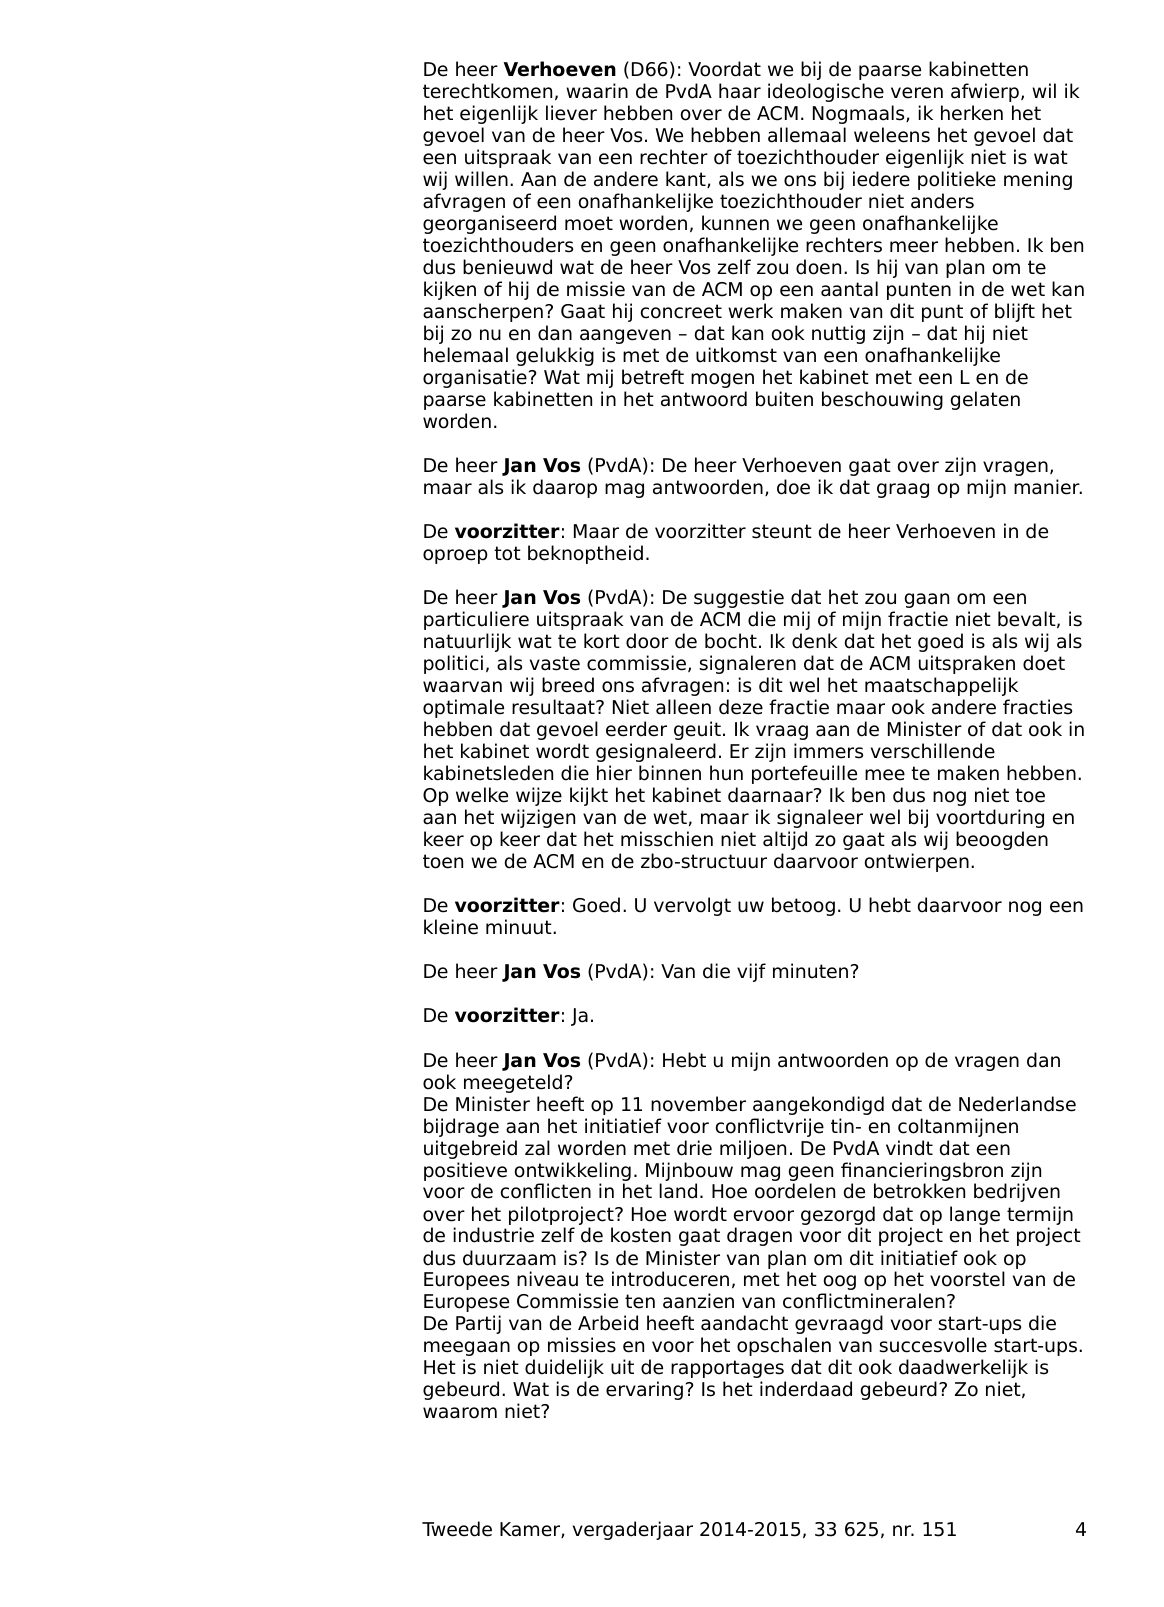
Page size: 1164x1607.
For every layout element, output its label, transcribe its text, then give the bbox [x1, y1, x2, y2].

text De heer Jan Vos (PvdA): De heer Verhoeven gaat over zijn vragen, maar als ik daarop mag antwoorden, doe ik dat graag op mijn manier. [422, 455, 1087, 499]
text De voorzitter: Goed. U vervolgt uw betoog. U hebt daarvoor nog een kleine minuut. [422, 895, 1087, 939]
text De heer Jan Vos (PvdA): Van die vijf minuten? [422, 961, 1087, 983]
text De voorzitter: Maar de voorzitter steunt de heer Verhoeven in de oproep tot beknoptheid. [422, 521, 1087, 565]
text De heer Verhoeven (D66): Voordat we bij de paarse kabinetten terechtkomen, waarin de PvdA haar ideologische veren afwierp, wil ik het eigenlijk liever hebben over de ACM. Nogmaals, ik herken het gevoel van de heer Vos. We hebben allemaal weleens het gevoel dat een uitspraak van een rechter of toezichthouder eigenlijk niet is wat wij willen. Aan de andere kant, als we ons bij iedere politieke mening afvragen of een onafhankelijke toezichthouder niet anders georganiseerd moet worden, kunnen we geen onafhankelijke toezichthouders en geen onafhankelijke rechters meer hebben. Ik ben dus benieuwd wat de heer Vos zelf zou doen. Is hij van plan om te kijken of hij de missie van de ACM op een aantal punten in de wet kan aanscherpen? Gaat hij concreet werk maken van dit punt of blijft het bij zo nu en dan aangeven – dat kan ook nuttig zijn – dat hij niet helemaal gelukkig is met de uitkomst van een onafhankelijke organisatie? Wat mij betreft mogen het kabinet met een L en de paarse kabinetten in het antwoord buiten beschouwing gelaten worden. [422, 59, 1087, 433]
text De Minister heeft op 11 november aangekondigd dat de Nederlandse bijdrage aan het initiatief voor conflictvrije tin- en coltanmijnen uitgebreid zal worden met drie miljoen. De PvdA vindt dat een positieve ontwikkeling. Mijnbouw mag geen financieringsbron zijn voor de conflicten in het land. Hoe oordelen de betrokken bedrijven over het pilotproject? Hoe wordt ervoor gezorgd dat op lange termijn de industrie zelf de kosten gaat dragen voor dit project en het project dus duurzaam is? Is de Minister van plan om dit initiatief ook op Europees niveau te introduceren, met het oog op het voorstel van de Europese Commissie ten aanzien van conflictmineralen? [422, 1093, 1087, 1313]
text De heer Jan Vos (PvdA): Hebt u mijn antwoorden op de vragen dan ook meegeteld? [422, 1049, 1087, 1093]
text De heer Jan Vos (PvdA): De suggestie dat het zou gaan om een particuliere uitspraak van de ACM die mij of mijn fractie niet bevalt, is natuurlijk wat te kort door de bocht. Ik denk dat het goed is als wij als politici, als vaste commissie, signaleren dat de ACM uitspraken doet waarvan wij breed ons afvragen: is dit wel het maatschappelijk optimale resultaat? Niet alleen deze fractie maar ook andere fracties hebben dat gevoel eerder geuit. Ik vraag aan de Minister of dat ook in het kabinet wordt gesignaleerd. Er zijn immers verschillende kabinetsleden die hier binnen hun portefeuille mee te maken hebben. Op welke wijze kijkt het kabinet daarnaar? Ik ben dus nog niet toe aan het wijzigen van de wet, maar ik signaleer wel bij voortduring en keer op keer dat het misschien niet altijd zo gaat als wij beoogden toen we de ACM en de zbo-structuur daarvoor ontwierpen. [422, 587, 1087, 873]
text De voorzitter: Ja. [422, 1005, 1087, 1027]
text De Partij van de Arbeid heeft aandacht gevraagd voor start-ups die meegaan op missies en voor het opschalen van succesvolle start-ups. Het is niet duidelijk uit de rapportages dat dit ook daadwerkelijk is gebeurd. Wat is de ervaring? Is het inderdaad gebeurd? Zo niet, waarom niet? [422, 1313, 1087, 1423]
